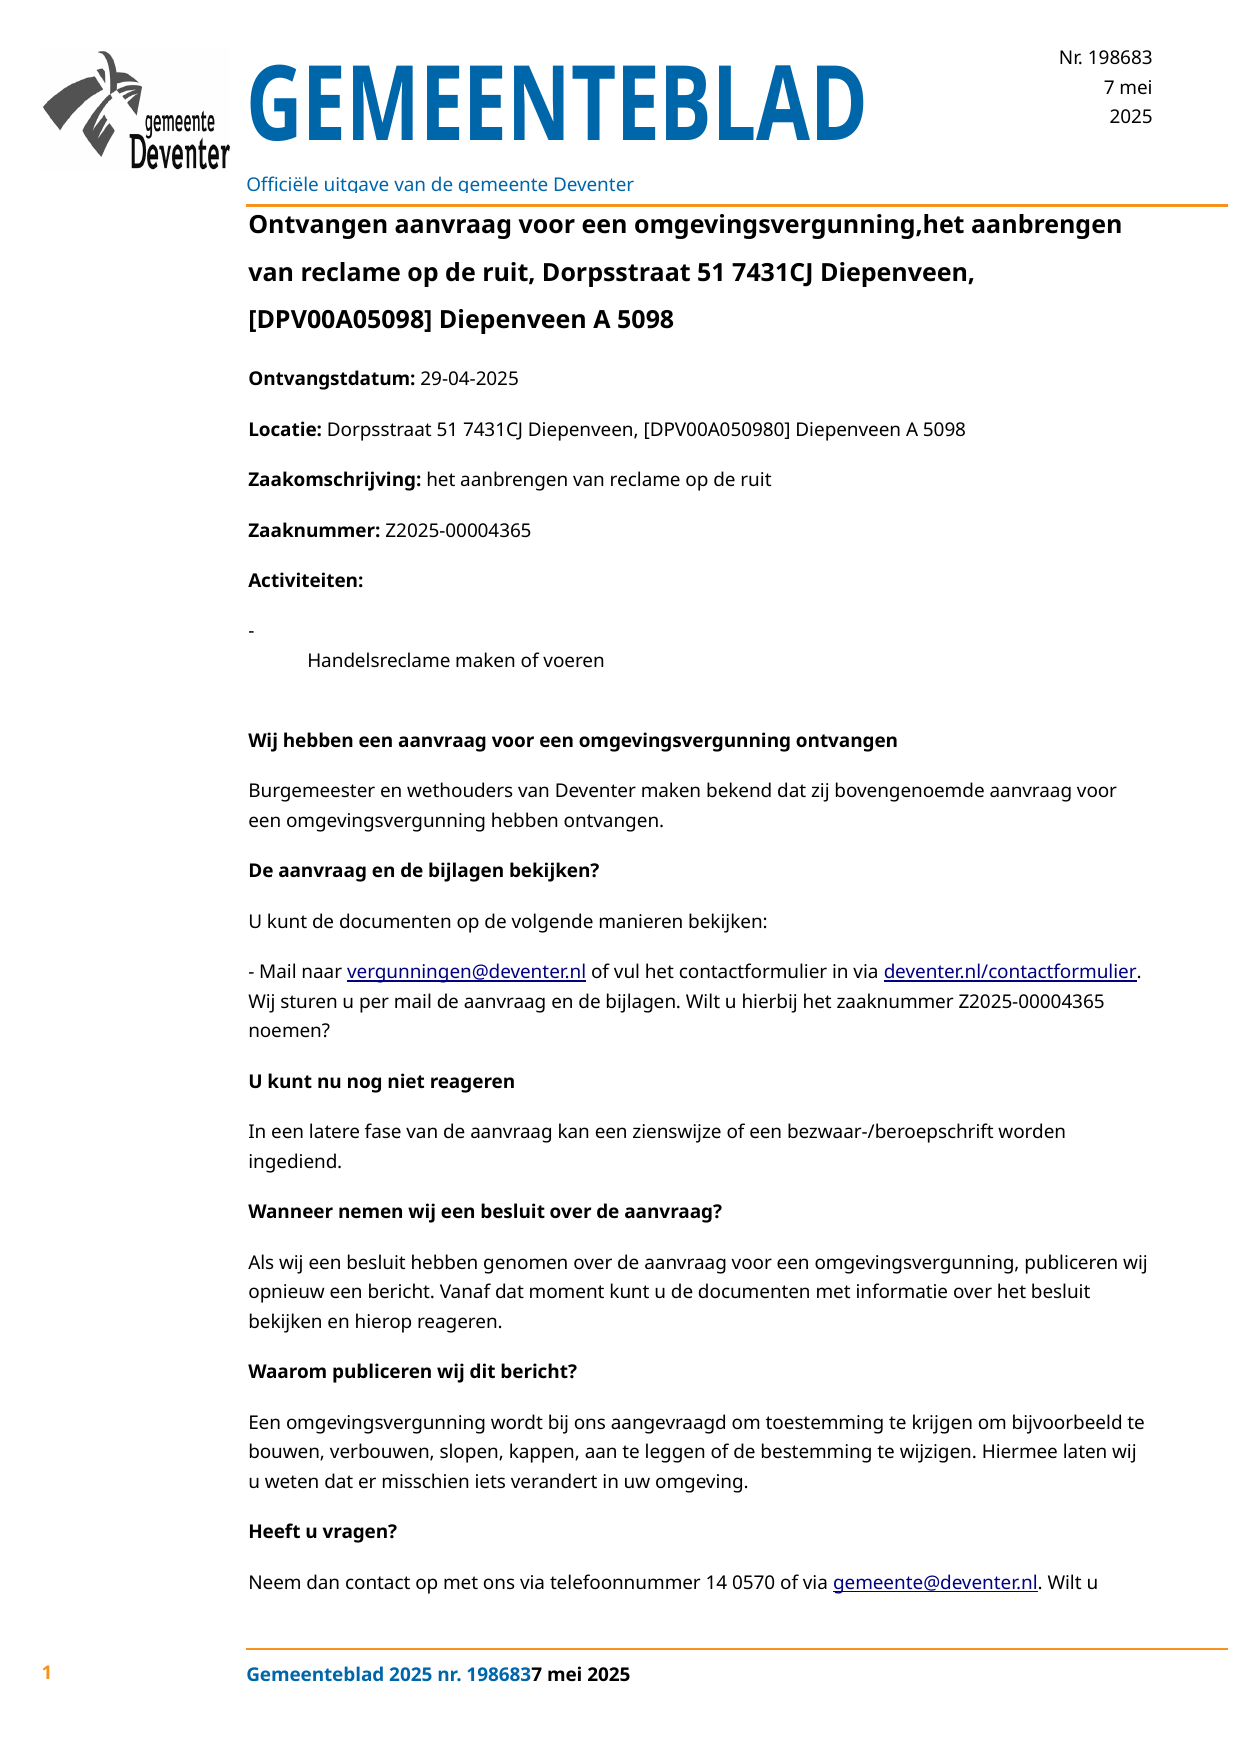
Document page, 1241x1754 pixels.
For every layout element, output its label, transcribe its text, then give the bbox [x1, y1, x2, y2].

text Wanneer nemen wij een besluit over de aanvraag? [248, 1198, 1152, 1224]
text Ontvangen aanvraag voor een omgevingsvergunning,het aanbrengen van reclame op de ruit, Dorpsstraat 51 7431CJ Diepenveen, [DPV00A05098] Diepenveen A 5098 [248, 207, 1152, 336]
picture [41, 47, 231, 172]
text De aanvraag en de bijlagen bekijken? [248, 858, 1152, 883]
text Locatie: Dorpsstraat 51 7431CJ Diepenveen, [DPV00A050980] Diepenveen A 5098 [248, 416, 1152, 442]
text - Mail naar vergunningen@deventer.nl of vul het contactformulier in via deventer.nl/contactformulier. Wij sturen u per mail de aanvraag en de bijlagen. Wilt u hierbij het zaaknummer Z2025-00004365 noemen? [248, 958, 1152, 1043]
text In een latere fase van de aanvraag kan een zienswijze of een bezwaar-/beroepschrift worden ingediend. [248, 1118, 1152, 1174]
text Zaaknummer: Z2025-00004365 [248, 517, 1152, 542]
text Als wij een besluit hebben genomen over de aanvraag voor een omgevingsvergunning, publiceren wij opnieuw een bericht. Vanaf dat moment kunt u de documenten met informatie over het besluit bekijken en hierop reageren. [248, 1249, 1152, 1334]
text Heeft u vragen? [248, 1518, 1152, 1544]
text Neem dan contact op met ons via telefoonnummer 14 0570 of via gemeente@deventer.nl. Wilt u [248, 1569, 1152, 1594]
text U kunt nu nog niet reageren [248, 1068, 1152, 1094]
text Burgemeester en wethouders van Deventer maken bekend dat zij bovengenoemde aanvraag voor een omgevingsvergunning hebben ontvangen. [248, 778, 1152, 833]
text U kunt de documenten op de volgende manieren bekijken: [248, 908, 1152, 934]
text Een omgevingsvergunning wordt bij ons aangevraagd om toestemming te krijgen om bijvoorbeeld te bouwen, verbouwen, slopen, kappen, aan te leggen of de bestemming te wijzigen. Hiermee laten wij u weten dat er misschien iets verandert in uw omgeving. [248, 1409, 1152, 1494]
text Ontvangstdatum: 29-04-2025 [248, 366, 1152, 391]
text Activiteiten: [248, 567, 1152, 593]
list Handelsreclame maken of voeren [248, 647, 1152, 673]
text Zaakomschrijving: het aanbrengen van reclame op de ruit [248, 466, 1152, 492]
text Wij hebben een aanvraag voor een omgevingsvergunning ontvangen [248, 727, 1152, 753]
text Waarom publiceren wij dit bericht? [248, 1358, 1152, 1384]
